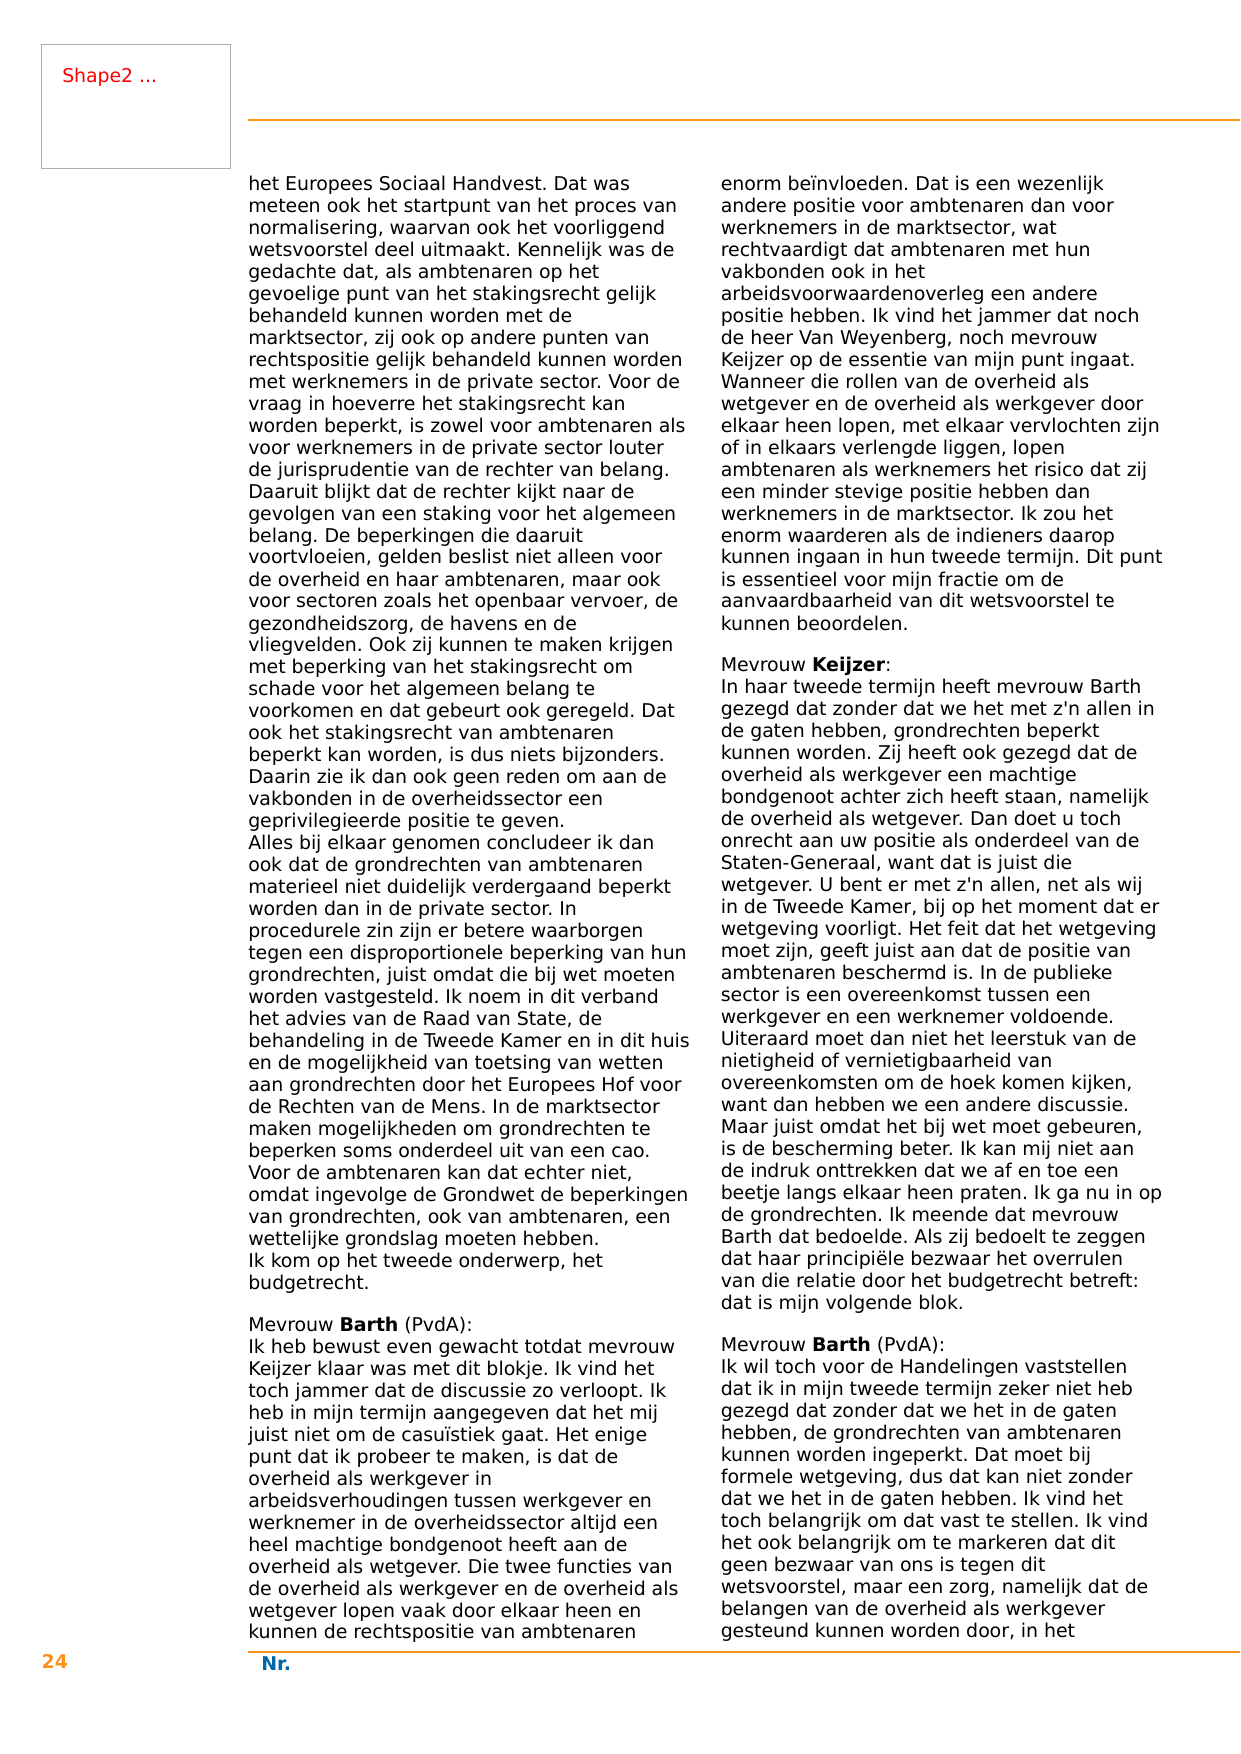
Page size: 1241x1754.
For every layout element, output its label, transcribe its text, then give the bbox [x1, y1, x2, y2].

text het Europees Sociaal Handvest. Dat was meteen ook het startpunt van het proces van normalisering, waarvan ook het voorliggend wetsvoorstel deel uitmaakt. Kennelijk was de gedachte dat, als ambtenaren op het gevoelige punt van het stakingsrecht gelijk behandeld kunnen worden met de marktsector, zij ook op andere punten van rechtspositie gelijk behandeld kunnen worden met werknemers in de private sector. Voor de vraag in hoeverre het stakingsrecht kan worden beperkt, is zowel voor ambtenaren als voor werknemers in de private sector louter de jurisprudentie van de rechter van belang. Daaruit blijkt dat de rechter kijkt naar de gevolgen van een staking voor het algemeen belang. De beperkingen die daaruit voortvloeien, gelden beslist niet alleen voor de overheid en haar ambtenaren, maar ook voor sectoren zoals het openbaar vervoer, de gezondheidszorg, de havens en de vliegvelden. Ook zij kunnen te maken krijgen met beperking van het stakingsrecht om schade voor het algemeen belang te voorkomen en dat gebeurt ook geregeld. Dat ook het stakingsrecht van ambtenaren beperkt kan worden, is dus niets bijzonders. Daarin zie ik dan ook geen reden om aan de vakbonden in de overheidssector een geprivilegieerde positie te geven. [248, 173, 691, 832]
text In haar tweede termijn heeft mevrouw Barth gezegd dat zonder dat we het met z'n allen in de gaten hebben, grondrechten beperkt kunnen worden. Zij heeft ook gezegd dat de overheid als werkgever een machtige bondgenoot achter zich heeft staan, namelijk de overheid als wetgever. Dan doet u toch onrecht aan uw positie als onderdeel van de Staten-Generaal, want dat is juist die wetgever. U bent er met z'n allen, net als wij in de Tweede Kamer, bij op het moment dat er wetgeving voorligt. Het feit dat het wetgeving moet zijn, geeft juist aan dat de positie van ambtenaren beschermd is. In de publieke sector is een overeenkomst tussen een werkgever en een werknemer voldoende. Uiteraard moet dan niet het leerstuk van de nietigheid of vernietigbaarheid van overeenkomsten om de hoek komen kijken, want dan hebben we een andere discussie. Maar juist omdat het bij wet moet gebeuren, is de bescherming beter. Ik kan mij niet aan de indruk onttrekken dat we af en toe een beetje langs elkaar heen praten. Ik ga nu in op de grondrechten. Ik meende dat mevrouw Barth dat bedoelde. Als zij bedoelt te zeggen dat haar principiële bezwaar het overrulen van die relatie door het budgetrecht betreft: dat is mijn volgende blok. [721, 676, 1163, 1314]
text Mevrouw Keijzer: [721, 654, 1163, 676]
text Ik wil toch voor de Handelingen vaststellen dat ik in mijn tweede termijn zeker niet heb gezegd dat zonder dat we het in de gaten hebben, de grondrechten van ambtenaren kunnen worden ingeperkt. Dat moet bij formele wetgeving, dus dat kan niet zonder dat we het in de gaten hebben. Ik vind het toch belangrijk om dat vast te stellen. Ik vind het ook belangrijk om te markeren dat dit geen bezwaar van ons is tegen dit wetsvoorstel, maar een zorg, namelijk dat de belangen van de overheid als werkgever gesteund kunnen worden door, in het [721, 1356, 1163, 1641]
text Ik heb bewust even gewacht totdat mevrouw Keijzer klaar was met dit blokje. Ik vind het toch jammer dat de discussie zo verloopt. Ik heb in mijn termijn aangegeven dat het mij juist niet om de casuïstiek gaat. Het enige punt dat ik probeer te maken, is dat de overheid als werkgever in arbeidsverhoudingen tussen werkgever en werknemer in de overheidssector altijd een heel machtige bondgenoot heeft aan de overheid als wetgever. Die twee functies van de overheid als werkgever en de overheid als wetgever lopen vaak door elkaar heen en kunnen de rechtspositie van ambtenaren [248, 1336, 691, 1643]
text enorm beïnvloeden. Dat is een wezenlijk andere positie voor ambtenaren dan voor werknemers in de marktsector, wat rechtvaardigt dat ambtenaren met hun vakbonden ook in het arbeidsvoorwaardenoverleg een andere positie hebben. Ik vind het jammer dat noch de heer Van Weyenberg, noch mevrouw Keijzer op de essentie van mijn punt ingaat. Wanneer die rollen van de overheid als wetgever en de overheid als werkgever door elkaar heen lopen, met elkaar vervlochten zijn of in elkaars verlengde liggen, lopen ambtenaren als werknemers het risico dat zij een minder stevige positie hebben dan werknemers in de marktsector. Ik zou het enorm waarderen als de indieners daarop kunnen ingaan in hun tweede termijn. Dit punt is essentieel voor mijn fractie om de aanvaardbaarheid van dit wetsvoorstel te kunnen beoordelen. [721, 173, 1163, 634]
text Alles bij elkaar genomen concludeer ik dan ook dat de grondrechten van ambtenaren materieel niet duidelijk verdergaand beperkt worden dan in de private sector. In procedurele zin zijn er betere waarborgen tegen een disproportionele beperking van hun grondrechten, juist omdat die bij wet moeten worden vastgesteld. Ik noem in dit verband het advies van de Raad van State, de behandeling in de Tweede Kamer en in dit huis en de mogelijkheid van toetsing van wetten aan grondrechten door het Europees Hof voor de Rechten van de Mens. In de marktsector maken mogelijkheden om grondrechten te beperken soms onderdeel uit van een cao. Voor de ambtenaren kan dat echter niet, omdat ingevolge de Grondwet de beperkingen van grondrechten, ook van ambtenaren, een wettelijke grondslag moeten hebben. [248, 832, 691, 1250]
text Ik kom op het tweede onderwerp, het budgetrecht. [248, 1250, 691, 1294]
text Mevrouw Barth (PvdA): [721, 1334, 1163, 1356]
text Mevrouw Barth (PvdA): [248, 1314, 691, 1336]
